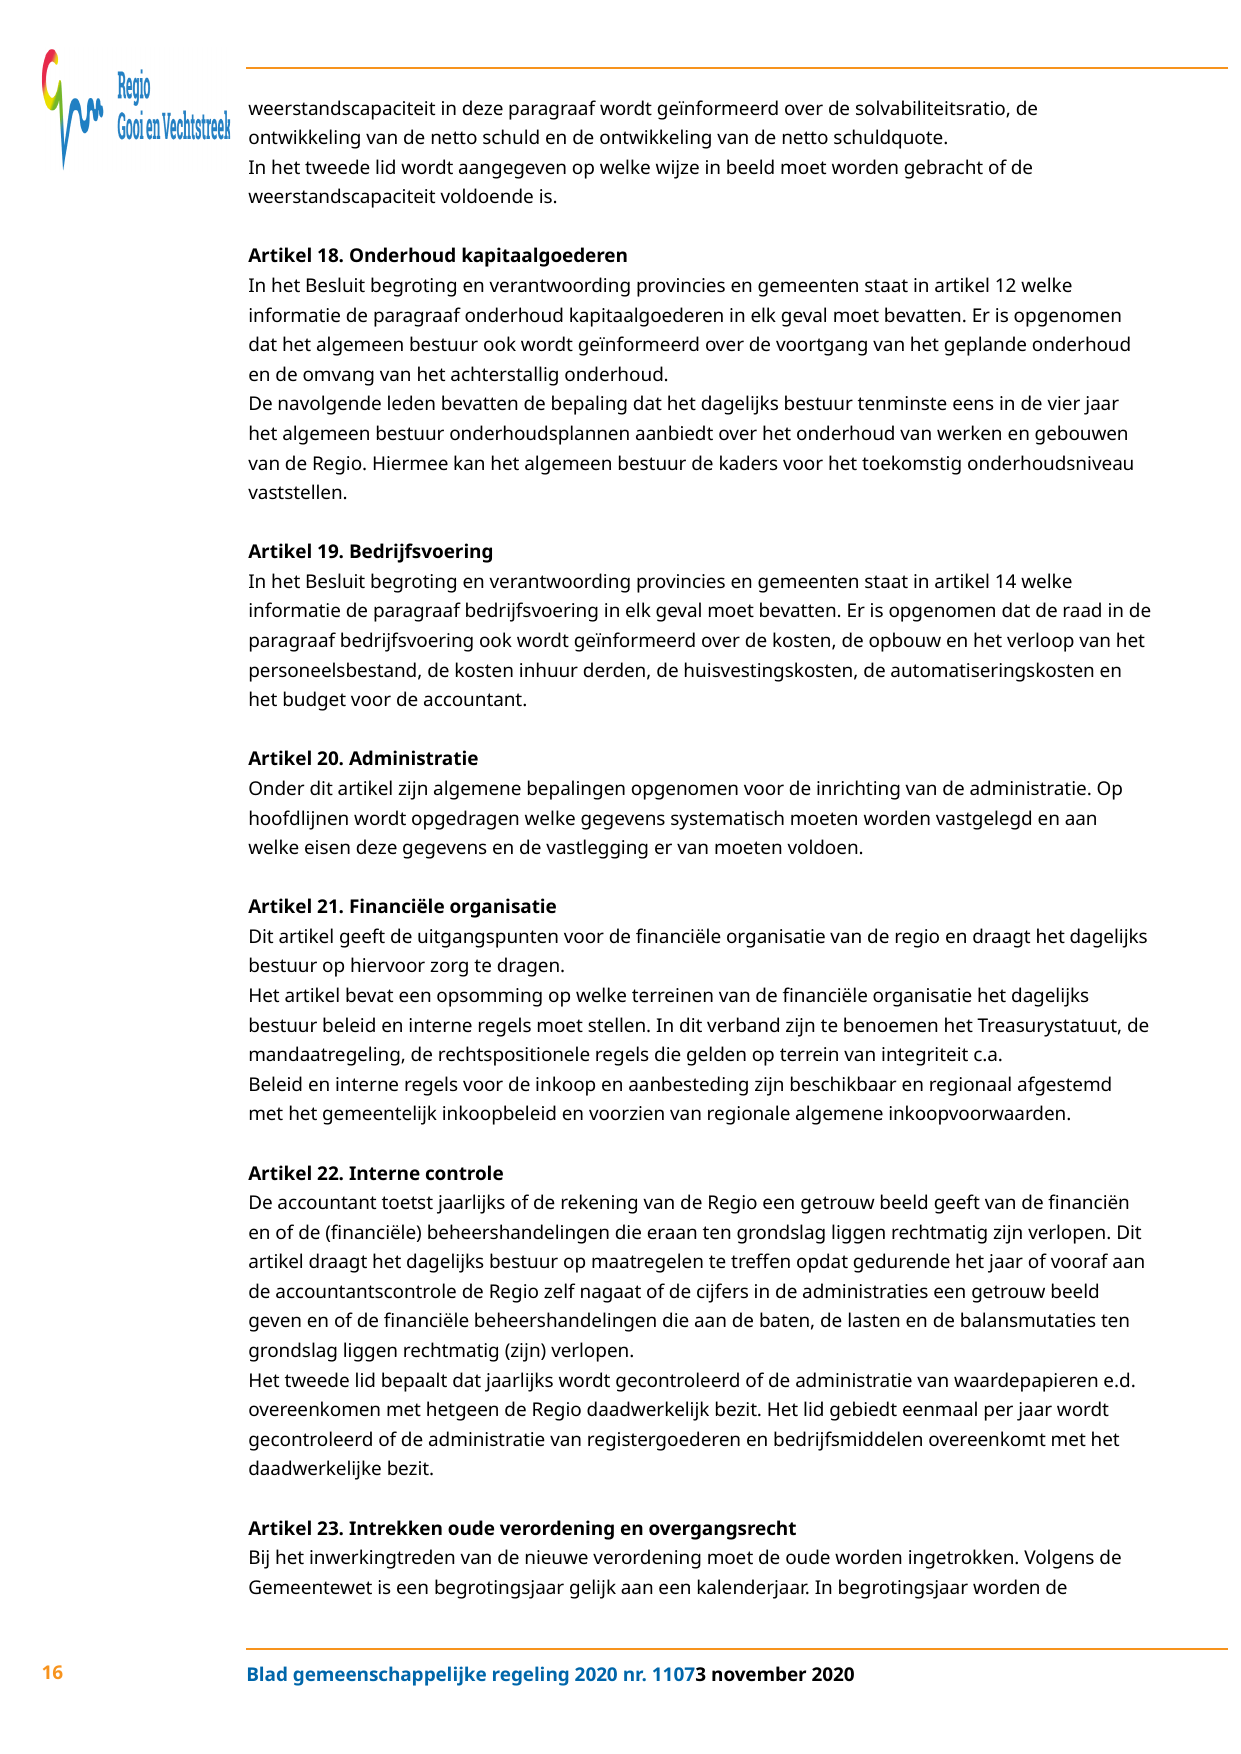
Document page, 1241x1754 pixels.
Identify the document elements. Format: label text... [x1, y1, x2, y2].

text Het tweede lid bepaalt dat jaarlijks wordt gecontroleerd of de administratie van waardepapieren e.d. overeenkomen met hetgeen de Regio daadwerkelijk bezit. Het lid gebiedt eenmaal per jaar wordt gecontroleerd of de administratie van registergoederen en bedrijfsmiddelen overeenkomt met het daadwerkelijke bezit. [248, 1367, 1152, 1481]
text Artikel 20. Administratie [248, 746, 1152, 771]
picture [41, 47, 231, 172]
text In het Besluit begroting en verantwoording provincies en gemeenten staat in artikel 12 welke informatie de paragraaf onderhoud kapitaalgoederen in elk geval moet bevatten. Er is opgenomen dat het algemeen bestuur ook wordt geïnformeerd over de voortgang van het geplande onderhoud en de omvang van het achterstallig onderhoud. [248, 272, 1152, 387]
text De navolgende leden bevatten de bepaling dat het dagelijks bestuur tenminste eens in de vier jaar het algemeen bestuur onderhoudsplannen aanbiedt over het onderhoud van werken en gebouwen van de Regio. Hiermee kan het algemeen bestuur de kaders voor het toekomstig onderhoudsniveau vaststellen. [248, 391, 1152, 505]
text In het tweede lid wordt aangegeven op welke wijze in beeld moet worden gebracht of de weerstandscapaciteit voldoende is. [248, 154, 1152, 209]
text Artikel 21. Financiële organisatie [248, 893, 1152, 919]
text Bij het inwerkingtreden van de nieuwe verordening moet de oude worden ingetrokken. Volgens de Gemeentewet is een begrotingsjaar gelijk aan een kalenderjaar. In begrotingsjaar worden de [248, 1544, 1152, 1600]
text Het artikel bevat een opsomming op welke terreinen van de financiële organisatie het dagelijks bestuur beleid en interne regels moet stellen. In dit verband zijn te benoemen het Treasurystatuut, de mandaatregeling, de rechtspositionele regels die gelden op terrein van integriteit c.a. [248, 982, 1152, 1067]
text Onder dit artikel zijn algemene bepalingen opgenomen voor de inrichting van de administratie. Op hoofdlijnen wordt opgedragen welke gegevens systematisch moeten worden vastgelegd en aan welke eisen deze gegevens en de vastlegging er van moeten voldoen. [248, 775, 1152, 860]
text weerstandscapaciteit in deze paragraaf wordt geïnformeerd over de solvabiliteitsratio, de ontwikkeling van de netto schuld en de ontwikkeling van de netto schuldquote. [248, 95, 1152, 150]
text Artikel 23. Intrekken oude verordening en overgangsrecht [248, 1515, 1152, 1541]
text Artikel 19. Bedrijfsvoering [248, 538, 1152, 564]
text Beleid en interne regels voor de inkoop en aanbesteding zijn beschikbaar en regionaal afgestemd met het gemeentelijk inkoopbeleid en voorzien van regionale algemene inkoopvoorwaarden. [248, 1071, 1152, 1126]
text Artikel 22. Interne controle [248, 1160, 1152, 1186]
text Artikel 18. Onderhoud kapitaalgoederen [248, 243, 1152, 268]
text Dit artikel geeft de uitgangspunten voor de financiële organisatie van de regio en draagt het dagelijks bestuur op hiervoor zorg te dragen. [248, 923, 1152, 978]
text In het Besluit begroting en verantwoording provincies en gemeenten staat in artikel 14 welke informatie de paragraaf bedrijfsvoering in elk geval moet bevatten. Er is opgenomen dat de raad in de paragraaf bedrijfsvoering ook wordt geïnformeerd over de kosten, de opbouw en het verloop van het personeelsbestand, de kosten inhuur derden, de huisvestingskosten, de automatiseringskosten en het budget voor de accountant. [248, 568, 1152, 712]
text De accountant toetst jaarlijks of de rekening van de Regio een getrouw beeld geeft van de financiën en of de (financiële) beheershandelingen die eraan ten grondslag liggen rechtmatig zijn verlopen. Dit artikel draagt het dagelijks bestuur op maatregelen te treffen opdat gedurende het jaar of vooraf aan de accountantscontrole de Regio zelf nagaat of de cijfers in de administraties een getrouw beeld geven en of de financiële beheershandelingen die aan de baten, de lasten en de balansmutaties ten grondslag liggen rechtmatig (zijn) verlopen. [248, 1189, 1152, 1363]
